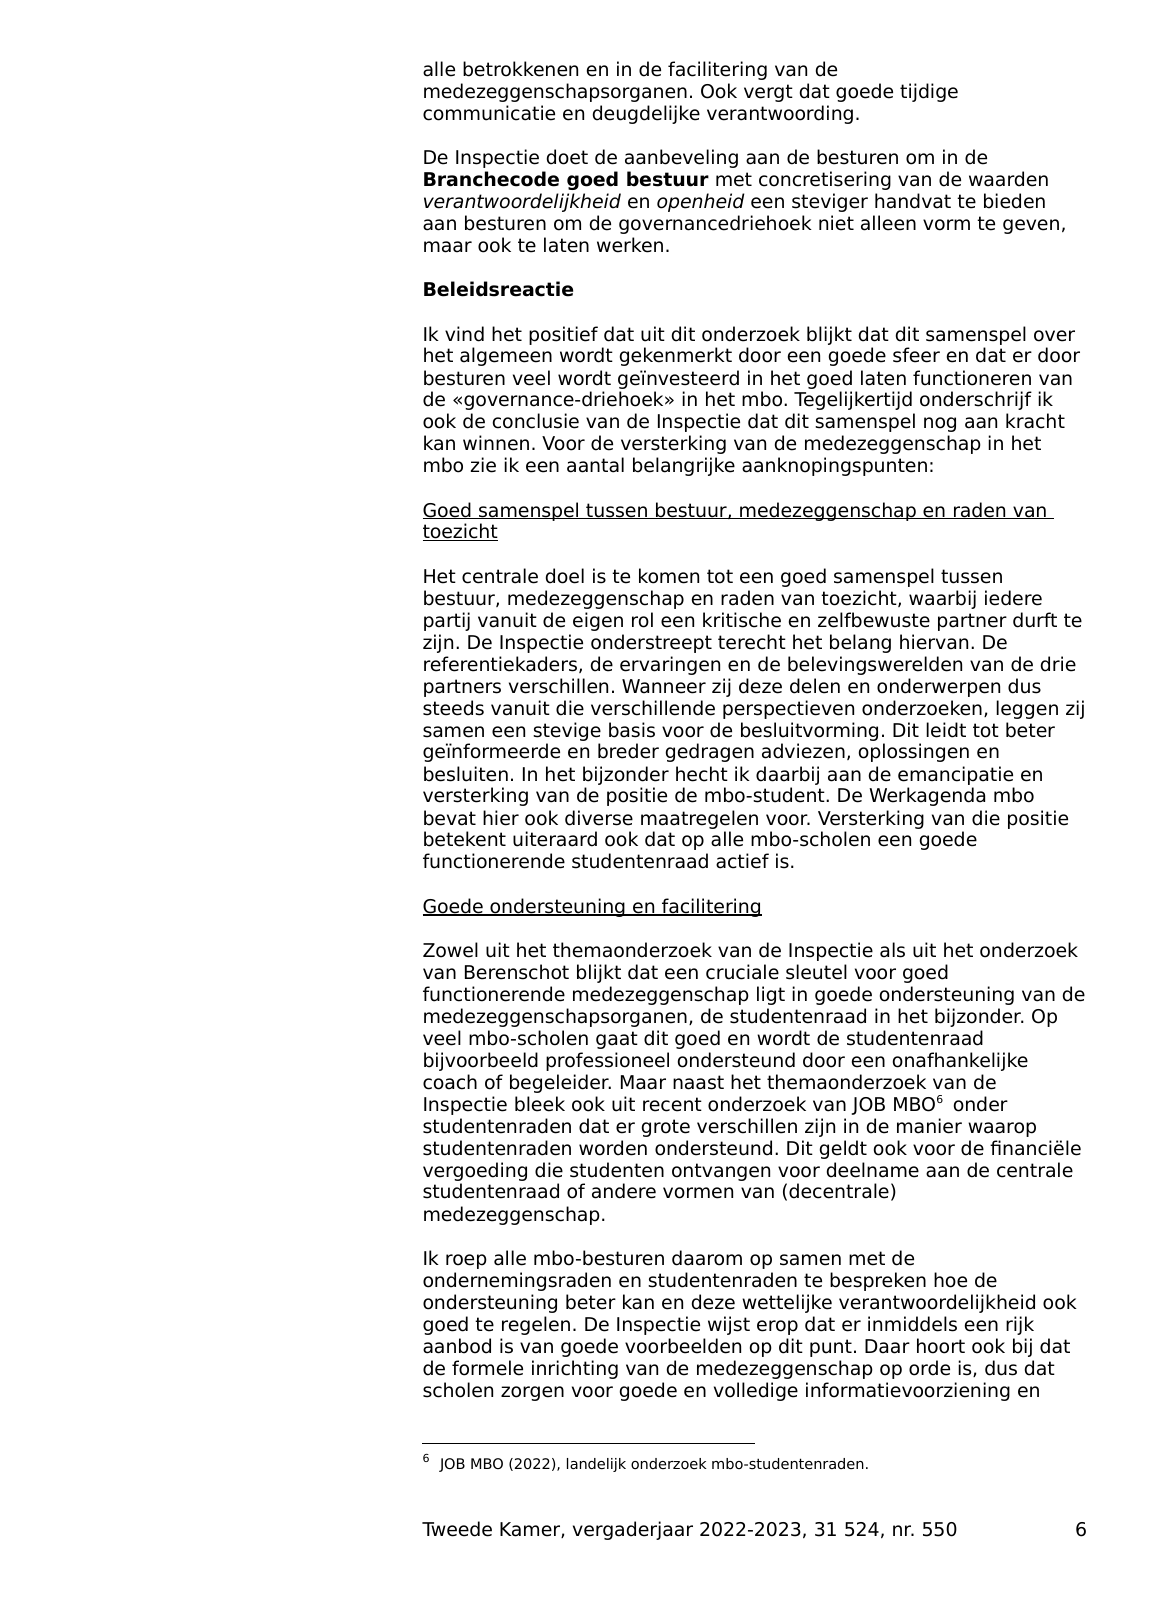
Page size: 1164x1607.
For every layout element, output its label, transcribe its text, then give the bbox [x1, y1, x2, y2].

text Het centrale doel is te komen tot een goed samenspel tussen bestuur, medezeggenschap en raden van toezicht, waarbij iedere partij vanuit de eigen rol een kritische en zelfbewuste partner durft te zijn. De Inspectie onderstreept terecht het belang hiervan. De referentiekaders, de ervaringen en de belevingswerelden van de drie partners verschillen. Wanneer zij deze delen en onderwerpen dus steeds vanuit die verschillende perspectieven onderzoeken, leggen zij samen een stevige basis voor de besluitvorming. Dit leidt tot beter geïnformeerde en breder gedragen adviezen, oplossingen en besluiten. In het bijzonder hecht ik daarbij aan de emancipatie en versterking van de positie de mbo-student. De Werkagenda mbo bevat hier ook diverse maatregelen voor. Versterking van die positie betekent uiteraard ook dat op alle mbo-scholen een goede functionerende studentenraad actief is. [422, 566, 1087, 873]
text Zowel uit het themaonderzoek van de Inspectie als uit het onderzoek van Berenschot blijkt dat een cruciale sleutel voor goed functionerende medezeggenschap ligt in goede ondersteuning van de medezeggenschapsorganen, de studentenraad in het bijzonder. Op veel mbo-scholen gaat dit goed en wordt de studentenraad bijvoorbeeld professioneel ondersteund door een onafhankelijke coach of begeleider. Maar naast het themaonderzoek van de Inspectie bleek ook uit recent onderzoek van JOB MBO onder studentenraden dat er grote verschillen zijn in de manier waarop studentenraden worden ondersteund. Dit geldt ook voor de financiële vergoeding die studenten ontvangen voor deelname aan de centrale studentenraad of andere vormen van (decentrale) medezeggenschap. [422, 940, 1087, 1225]
text alle betrokkenen en in de facilitering van de medezeggenschapsorganen. Ook vergt dat goede tijdige communicatie en deugdelijke verantwoording. [422, 59, 1087, 125]
text Ik vind het positief dat uit dit onderzoek blijkt dat dit samenspel over het algemeen wordt gekenmerkt door een goede sfeer en dat er door besturen veel wordt geïnvesteerd in het goed laten functioneren van de «governance-driehoek» in het mbo. Tegelijkertijd onderschrijf ik ook de conclusie van de Inspectie dat dit samenspel nog aan kracht kan winnen. Voor de versterking van de medezeggenschap in het mbo zie ik een aantal belangrijke aanknopingspunten: [422, 323, 1087, 477]
subtitle Goede ondersteuning en facilitering [422, 896, 1087, 917]
subtitle Beleidsreactie [422, 279, 1087, 301]
text De Inspectie doet de aanbeveling aan de besturen om in de Branchecode goed bestuur met concretisering van de waarden verantwoordelijkheid en openheid een steviger handvat te bieden aan besturen om de governancedriehoek niet alleen vorm te geven, maar ook te laten werken. [422, 147, 1087, 257]
text JOB MBO (2022), landelijk onderzoek mbo-studentenraden. [422, 1452, 1087, 1474]
subtitle Goed samenspel tussen bestuur, medezeggenschap en raden van toezicht [422, 499, 1087, 543]
text Ik roep alle mbo-besturen daarom op samen met de ondernemingsraden en studentenraden te bespreken hoe de ondersteuning beter kan en deze wettelijke verantwoordelijkheid ook goed te regelen. De Inspectie wijst erop dat er inmiddels een rijk aanbod is van goede voorbeelden op dit punt. Daar hoort ook bij dat de formele inrichting van de medezeggenschap op orde is, dus dat scholen zorgen voor goede en volledige informatievoorziening en [422, 1248, 1087, 1401]
